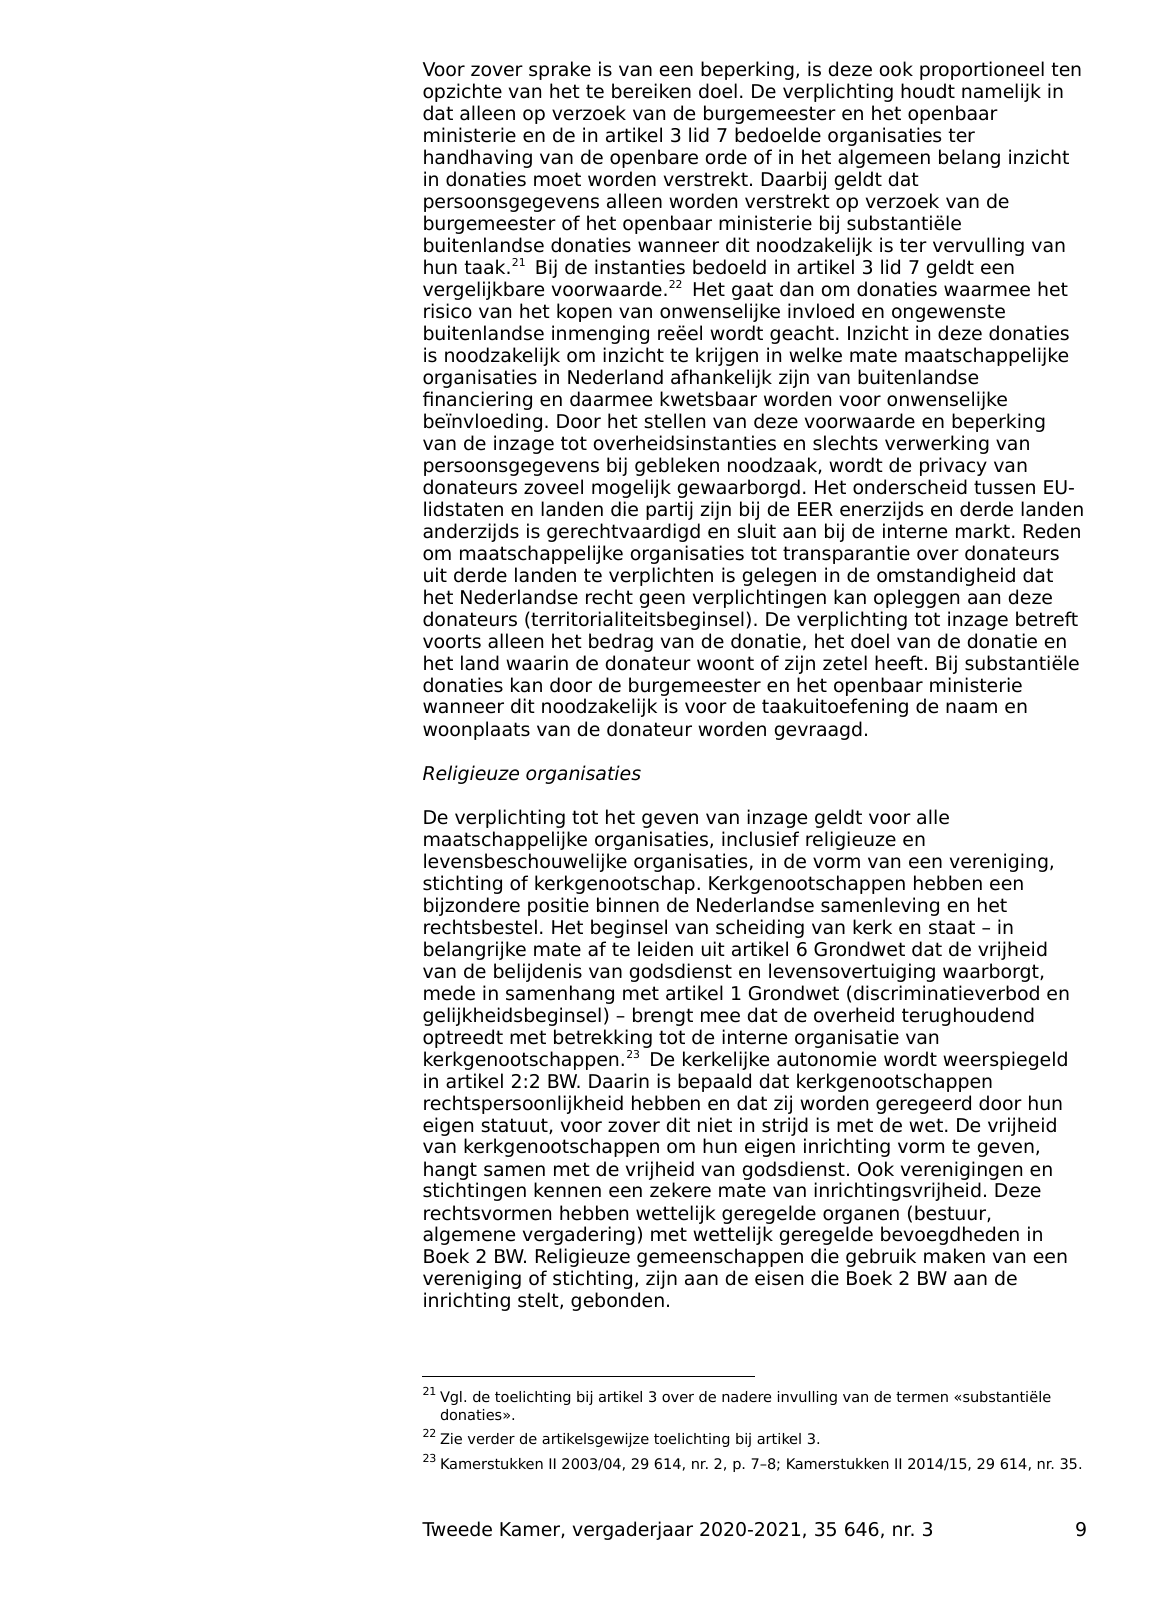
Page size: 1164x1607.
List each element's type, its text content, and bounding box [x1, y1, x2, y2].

text Kamerstukken II 2003/04, 29 614, nr. 2, p. 7–8; Kamerstukken II 2014/15, 29 614, nr. 35. [422, 1452, 1087, 1474]
text Vgl. de toelichting bij artikel 3 over de nadere invulling van de termen «substantiële donaties». [422, 1385, 1087, 1424]
text Voor zover sprake is van een beperking, is deze ook proportioneel ten opzichte van het te bereiken doel. De verplichting houdt namelijk in dat alleen op verzoek van de burgemeester en het openbaar ministerie en de in artikel 3 lid 7 bedoelde organisaties ter handhaving van de openbare orde of in het algemeen belang inzicht in donaties moet worden verstrekt. Daarbij geldt dat persoonsgegevens alleen worden verstrekt op verzoek van de burgemeester of het openbaar ministerie bij substantiële buitenlandse donaties wanneer dit noodzakelijk is ter vervulling van hun taak. Bij de instanties bedoeld in artikel 3 lid 7 geldt een vergelijkbare voorwaarde. Het gaat dan om donaties waarmee het risico van het kopen van onwenselijke invloed en ongewenste buitenlandse inmenging reëel wordt geacht. Inzicht in deze donaties is noodzakelijk om inzicht te krijgen in welke mate maatschappelijke organisaties in Nederland afhankelijk zijn van buitenlandse financiering en daarmee kwetsbaar worden voor onwenselijke beïnvloeding. Door het stellen van deze voorwaarde en beperking van de inzage tot overheidsinstanties en slechts verwerking van persoonsgegevens bij gebleken noodzaak, wordt de privacy van donateurs zoveel mogelijk gewaarborgd. Het onderscheid tussen EU-lidstaten en landen die partij zijn bij de EER enerzijds en derde landen anderzijds is gerechtvaardigd en sluit aan bij de interne markt. Reden om maatschappelijke organisaties tot transparantie over donateurs uit derde landen te verplichten is gelegen in de omstandigheid dat het Nederlandse recht geen verplichtingen kan opleggen aan deze donateurs (territorialiteitsbeginsel). De verplichting tot inzage betreft voorts alleen het bedrag van de donatie, het doel van de donatie en het land waarin de donateur woont of zijn zetel heeft. Bij substantiële donaties kan door de burgemeester en het openbaar ministerie wanneer dit noodzakelijk is voor de taakuitoefening de naam en woonplaats van de donateur worden gevraagd. [422, 59, 1087, 740]
text De verplichting tot het geven van inzage geldt voor alle maatschappelijke organisaties, inclusief religieuze en levensbeschouwelijke organisaties, in de vorm van een vereniging, stichting of kerkgenootschap. Kerkgenootschappen hebben een bijzondere positie binnen de Nederlandse samenleving en het rechtsbestel. Het beginsel van scheiding van kerk en staat – in belangrijke mate af te leiden uit artikel 6 Grondwet dat de vrijheid van de belijdenis van godsdienst en levensovertuiging waarborgt, mede in samenhang met artikel 1 Grondwet (discriminatieverbod en gelijkheidsbeginsel) – brengt mee dat de overheid terughoudend optreedt met betrekking tot de interne organisatie van kerkgenootschappen. De kerkelijke autonomie wordt weerspiegeld in artikel 2:2 BW. Daarin is bepaald dat kerkgenootschappen rechtspersoonlijkheid hebben en dat zij worden geregeerd door hun eigen statuut, voor zover dit niet in strijd is met de wet. De vrijheid van kerkgenootschappen om hun eigen inrichting vorm te geven, hangt samen met de vrijheid van godsdienst. Ook verenigingen en stichtingen kennen een zekere mate van inrichtingsvrijheid. Deze rechtsvormen hebben wettelijk geregelde organen (bestuur, algemene vergadering) met wettelijk geregelde bevoegdheden in Boek 2 BW. Religieuze gemeenschappen die gebruik maken van een vereniging of stichting, zijn aan de eisen die Boek 2 BW aan de inrichting stelt, gebonden. [422, 807, 1087, 1312]
subtitle Religieuze organisaties [422, 763, 1087, 784]
text Zie verder de artikelsgewijze toelichting bij artikel 3. [422, 1427, 1087, 1449]
